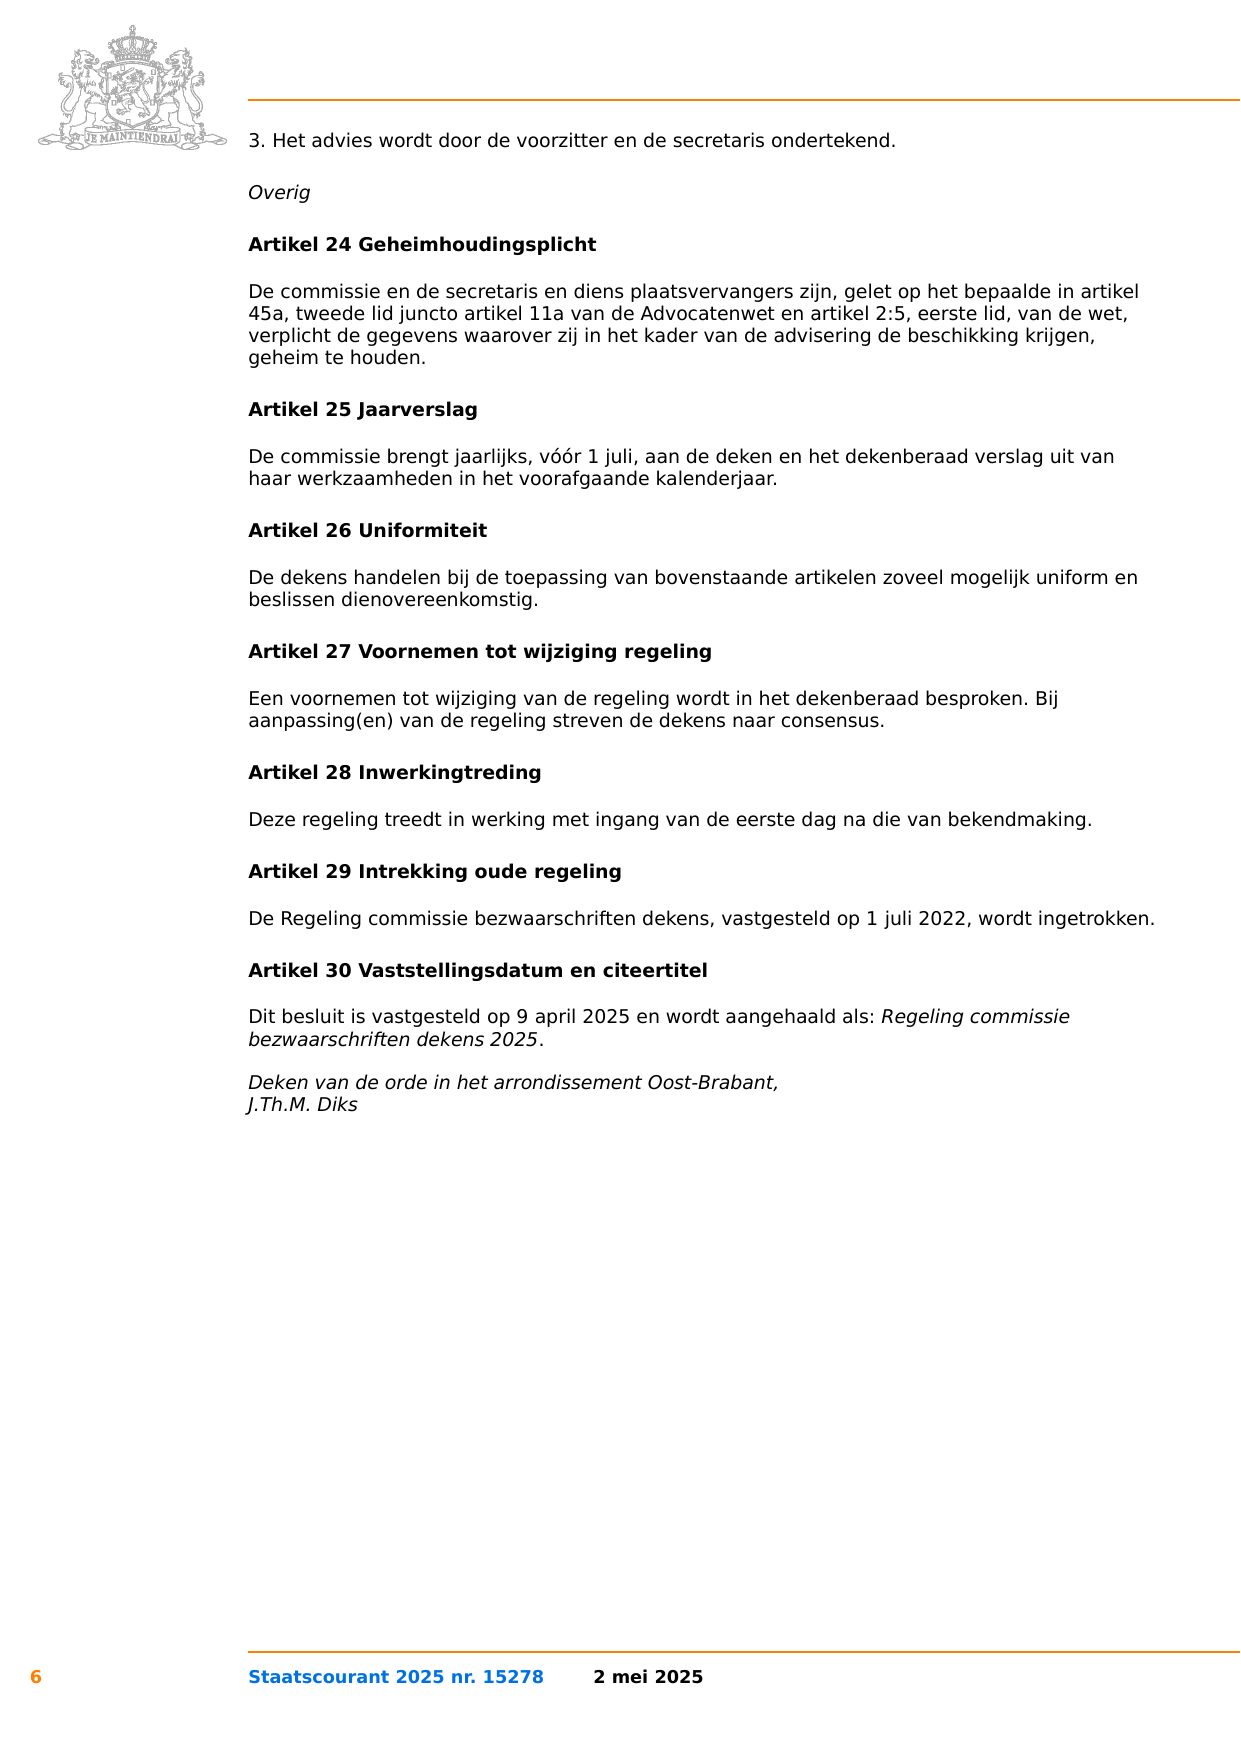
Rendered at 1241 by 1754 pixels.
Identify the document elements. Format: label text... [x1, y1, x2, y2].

subtitle Overig [248, 182, 1163, 204]
text Een voornemen tot wijziging van de regeling wordt in het dekenberaad besproken. Bij aanpassing(en) van de regeling streven de dekens naar consensus. [248, 688, 1163, 732]
text Deken van de orde in het arrondissement Oost-Brabant, J.Th.M. Diks [248, 1072, 1163, 1116]
text De Regeling commissie bezwaarschriften dekens, vastgesteld op 1 juli 2022, wordt ingetrokken. [248, 907, 1163, 929]
subtitle Artikel 29 Intrekking oude regeling [248, 861, 1163, 882]
subtitle Artikel 30 Vaststellingsdatum en citeertitel [248, 959, 1163, 981]
text De dekens handelen bij de toepassing van bovenstaande artikelen zoveel mogelijk uniform en beslissen dienovereenkomstig. [248, 567, 1163, 611]
subtitle Artikel 24 Geheimhoudingsplicht [248, 234, 1163, 256]
picture [38, 25, 227, 150]
text Deze regeling treedt in werking met ingang van de eerste dag na die van bekendmaking. [248, 808, 1163, 831]
text Dit besluit is vastgesteld op 9 april 2025 en wordt aangehaald als: Regeling commissie bezwaarschriften dekens 2025. [248, 1006, 1163, 1050]
subtitle Artikel 25 Jaarverslag [248, 399, 1163, 421]
text 3. Het advies wordt door de voorzitter en de secretaris ondertekend. [248, 130, 1163, 152]
subtitle Artikel 27 Voornemen tot wijziging regeling [248, 641, 1163, 663]
text De commissie brengt jaarlijks, vóór 1 juli, aan de deken en het dekenberaad verslag uit van haar werkzaamheden in het voorafgaande kalenderjaar. [248, 446, 1163, 490]
subtitle Artikel 28 Inwerkingtreding [248, 762, 1163, 783]
subtitle Artikel 26 Uniformiteit [248, 520, 1163, 542]
text De commissie en de secretaris en diens plaatsvervangers zijn, gelet op het bepaalde in artikel 45a, tweede lid juncto artikel 11a van de Advocatenwet en artikel 2:5, eerste lid, van de wet, verplicht de gegevens waarover zij in het kader van de advisering de beschikking krijgen, geheim te houden. [248, 281, 1163, 369]
